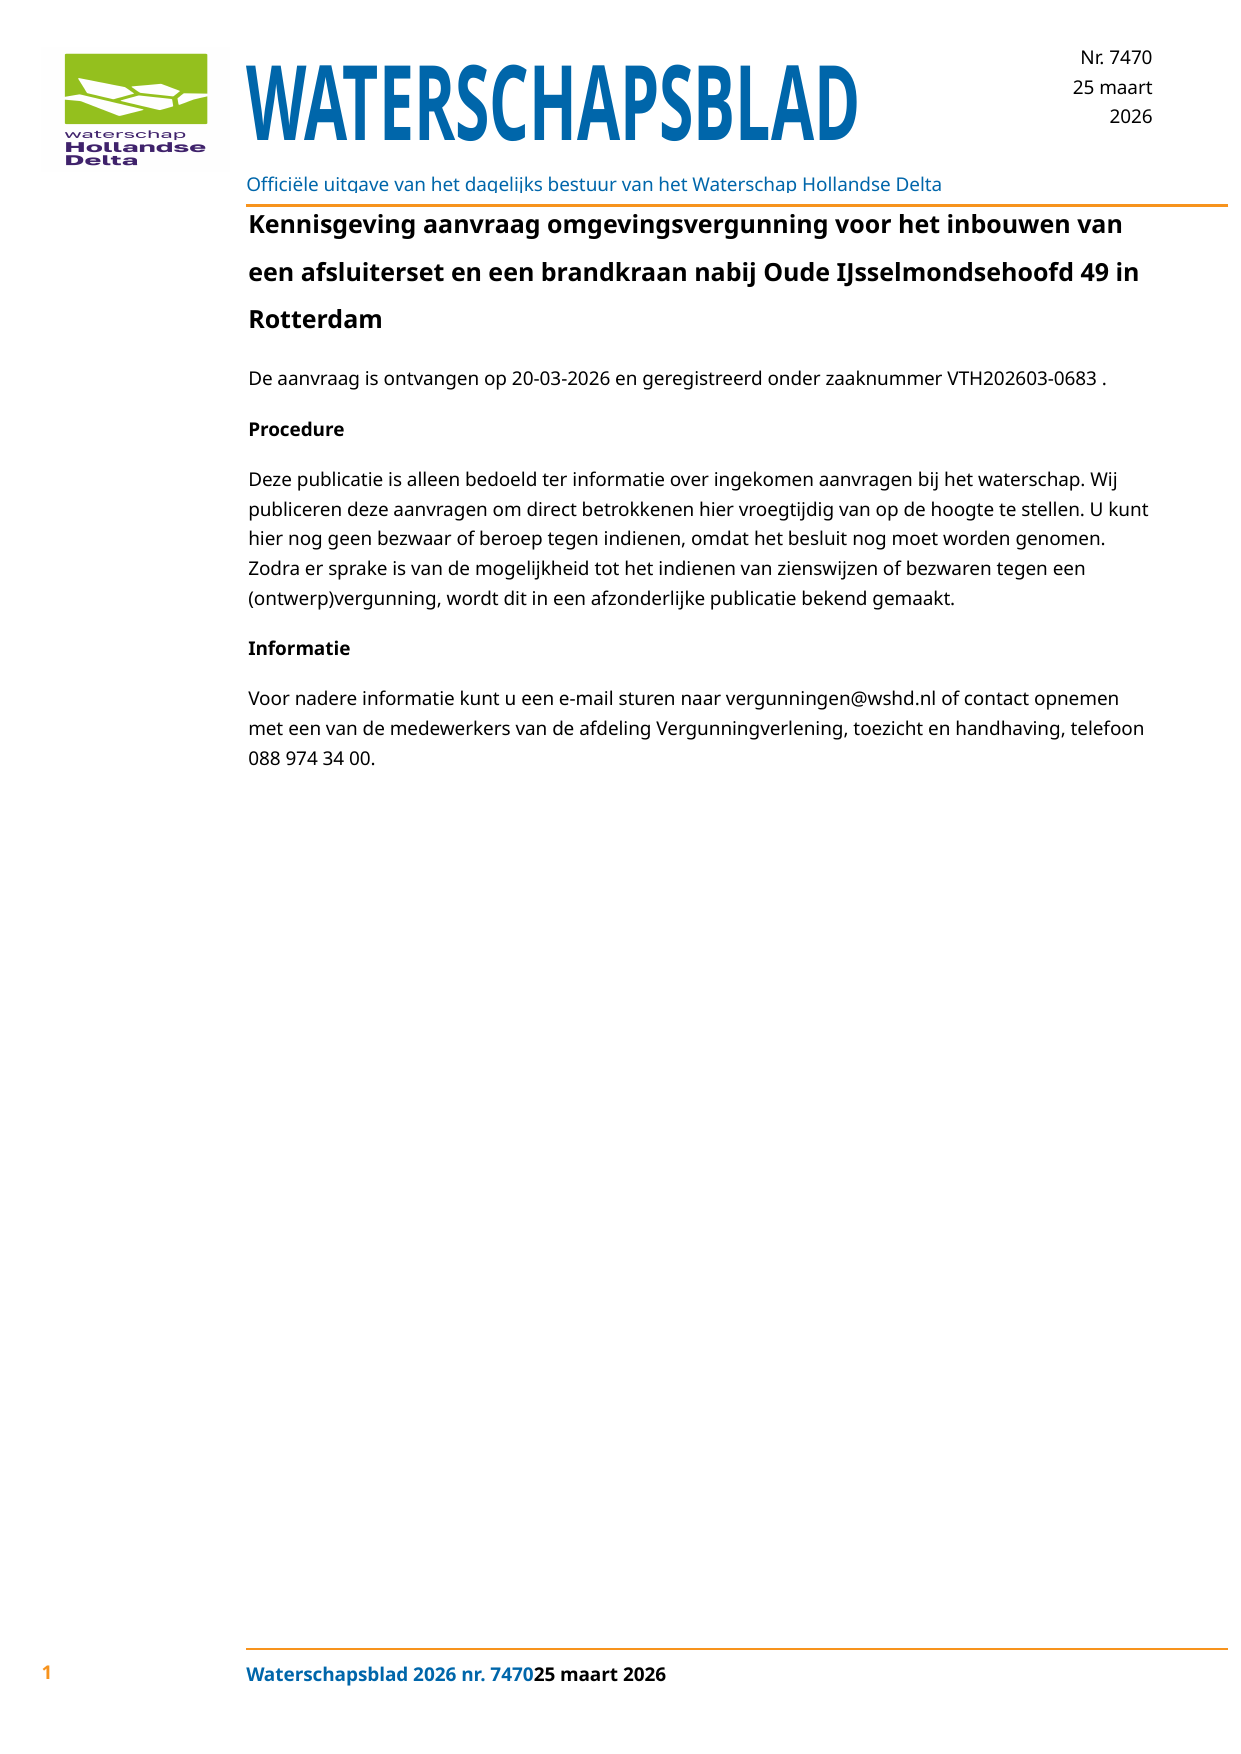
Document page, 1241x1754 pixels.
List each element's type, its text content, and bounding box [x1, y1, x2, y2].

text Deze publicatie is alleen bedoeld ter informatie over ingekomen aanvragen bij het waterschap. Wij publiceren deze aanvragen om direct betrokkenen hier vroegtijdig van op de hoogte te stellen. U kunt hier nog geen bezwaar of beroep tegen indienen, omdat het besluit nog moet worden genomen. Zodra er sprake is van de mogelijkheid tot het indienen van zienswijzen of bezwaren tegen een (ontwerp)vergunning, wordt dit in een afzonderlijke publicatie bekend gemaakt. [248, 466, 1152, 610]
text De aanvraag is ontvangen op 20-03-2026 en geregistreerd onder zaaknummer VTH202603-0683 . [248, 366, 1152, 391]
text Procedure [248, 416, 1152, 442]
text Kennisgeving aanvraag omgevingsvergunning voor het inbouwen van een afsluiterset en een brandkraan nabij Oude IJsselmondsehoofd 49 in Rotterdam [248, 207, 1152, 336]
text Informatie [248, 635, 1152, 661]
picture [41, 47, 231, 172]
text Voor nadere informatie kunt u een e-mail sturen naar vergunningen@wshd.nl of contact opnemen met een van de medewerkers van de afdeling Vergunningverlening, toezicht en handhaving, telefoon 088 974 34 00. [248, 686, 1152, 770]
